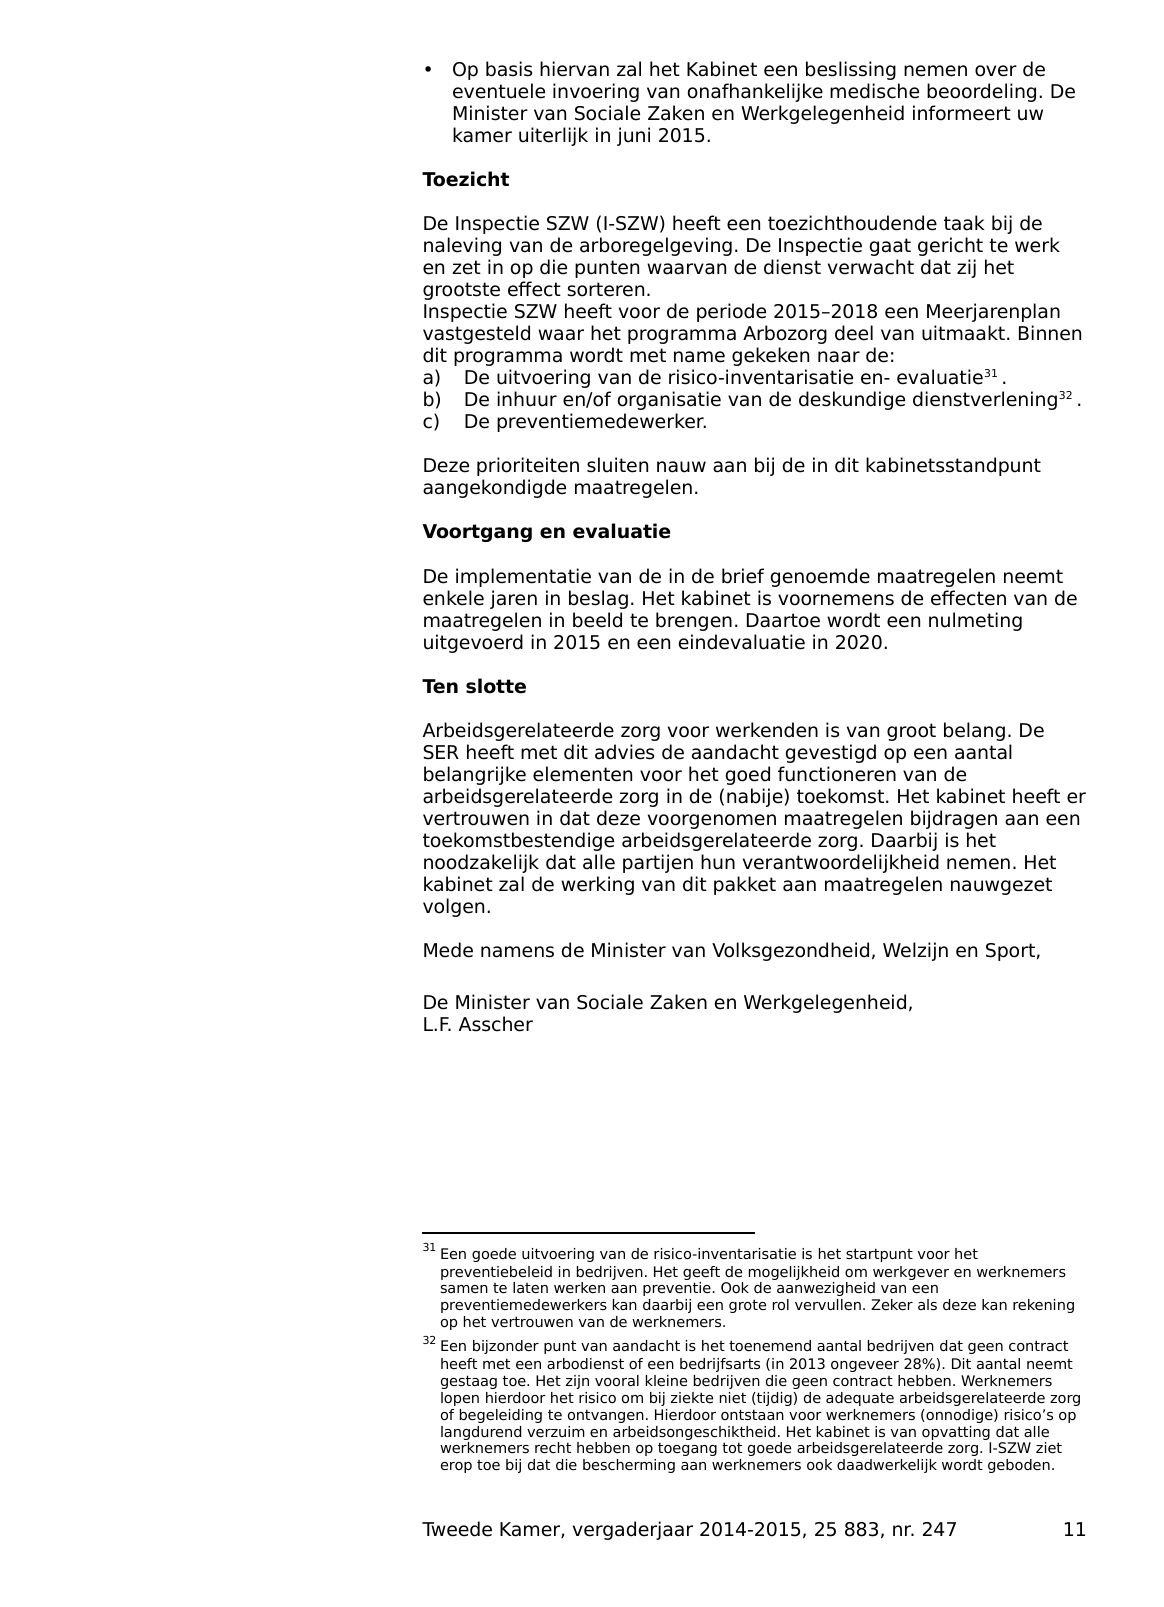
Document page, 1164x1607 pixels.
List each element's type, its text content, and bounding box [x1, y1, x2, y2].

text • Op basis hiervan zal het Kabinet een beslissing nemen over de eventuele invoering van onafhankelijke medische beoordeling. De Minister van Sociale Zaken en Werkgelegenheid informeert uw kamer uiterlijk in juni 2015. [422, 59, 1087, 147]
text Deze prioriteiten sluiten nauw aan bij de in dit kabinetsstandpunt aangekondigde maatregelen. [422, 455, 1087, 499]
text De Inspectie SZW (I-SZW) heeft een toezichthoudende taak bij de naleving van de arboregelgeving. De Inspectie gaat gericht te werk en zet in op die punten waarvan de dienst verwacht dat zij het grootste effect sorteren. [422, 213, 1087, 301]
subtitle Ten slotte [422, 676, 1087, 698]
text c) De preventiemedewerker. [422, 411, 1087, 433]
subtitle Voortgang en evaluatie [422, 521, 1087, 543]
text Een goede uitvoering van de risico-inventarisatie is het startpunt voor het preventiebeleid in bedrijven. Het geeft de mogelijkheid om werkgever en werknemers samen te laten werken aan preventie. Ook de aanwezigheid van een preventiemedewerkers kan daarbij een grote rol vervullen. Zeker als deze kan rekening op het vertrouwen van de werknemers. [422, 1242, 1087, 1331]
text a) De uitvoering van de risico-inventarisatie en- evaluatie. [422, 367, 1087, 389]
subtitle Toezicht [422, 169, 1087, 191]
text De implementatie van de in de brief genoemde maatregelen neemt enkele jaren in beslag. Het kabinet is voornemens de effecten van de maatregelen in beeld te brengen. Daartoe wordt een nulmeting uitgevoerd in 2015 en een eindevaluatie in 2020. [422, 566, 1087, 653]
text Inspectie SZW heeft voor de periode 2015–2018 een Meerjarenplan vastgesteld waar het programma Arbozorg deel van uitmaakt. Binnen dit programma wordt met name gekeken naar de: [422, 301, 1087, 367]
text b) De inhuur en/of organisatie van de deskundige dienstverlening. [422, 389, 1087, 411]
text De Minister van Sociale Zaken en Werkgelegenheid, L.F. Asscher [422, 992, 1087, 1036]
text Arbeidsgerelateerde zorg voor werkenden is van groot belang. De SER heeft met dit advies de aandacht gevestigd op een aantal belangrijke elementen voor het goed functioneren van de arbeidsgerelateerde zorg in de (nabije) toekomst. Het kabinet heeft er vertrouwen in dat deze voorgenomen maatregelen bijdragen aan een toekomstbestendige arbeidsgerelateerde zorg. Daarbij is het noodzakelijk dat alle partijen hun verantwoordelijkheid nemen. Het kabinet zal de werking van dit pakket aan maatregelen nauwgezet volgen. [422, 720, 1087, 918]
text Een bijzonder punt van aandacht is het toenemend aantal bedrijven dat geen contract heeft met een arbodienst of een bedrijfsarts (in 2013 ongeveer 28%). Dit aantal neemt gestaag toe. Het zijn vooral kleine bedrijven die geen contract hebben. Werknemers lopen hierdoor het risico om bij ziekte niet (tijdig) de adequate arbeidsgerelateerde zorg of begeleiding te ontvangen. Hierdoor ontstaan voor werknemers (onnodige) risico’s op langdurend verzuim en arbeidsongeschiktheid. Het kabinet is van opvatting dat alle werknemers recht hebben op toegang tot goede arbeidsgerelateerde zorg. I-SZW ziet erop toe bij dat die bescherming aan werknemers ook daadwerkelijk wordt geboden. [422, 1334, 1087, 1474]
text Mede namens de Minister van Volksgezondheid, Welzijn en Sport, [422, 940, 1087, 962]
